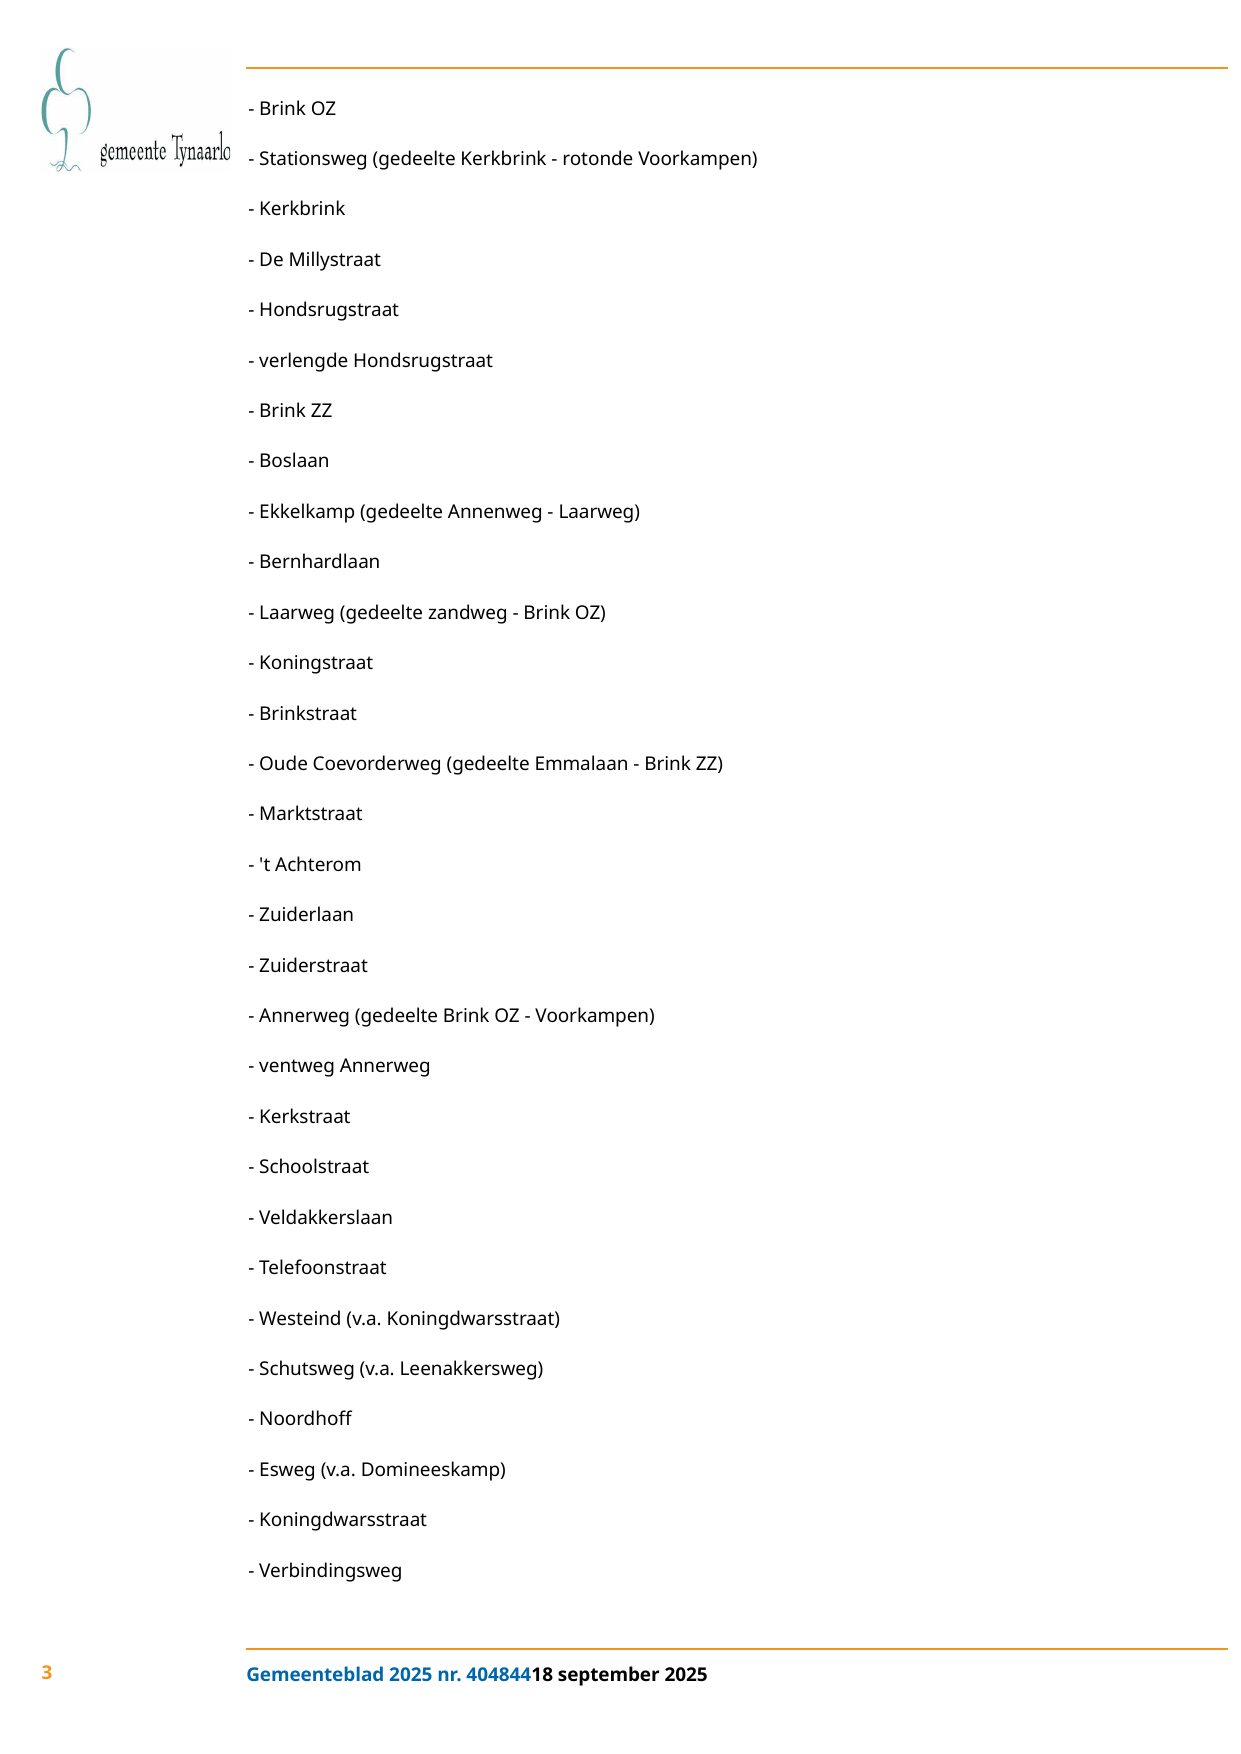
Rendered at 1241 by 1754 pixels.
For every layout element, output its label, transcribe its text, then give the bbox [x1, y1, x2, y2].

text - Ekkelkamp (gedeelte Annenweg - Laarweg) [248, 498, 1152, 524]
text - Esweg (v.a. Domineeskamp) [248, 1456, 1152, 1482]
text - Hondsrugstraat [248, 296, 1152, 322]
text - Schutsweg (v.a. Leenakkersweg) [248, 1355, 1152, 1381]
text - Annerweg (gedeelte Brink OZ - Voorkampen) [248, 1002, 1152, 1028]
text - verlengde Hondsrugstraat [248, 347, 1152, 373]
text - Zuiderlaan [248, 901, 1152, 927]
text - De Millystraat [248, 246, 1152, 272]
text - Westeind (v.a. Koningdwarsstraat) [248, 1305, 1152, 1331]
text - Kerkstraat [248, 1103, 1152, 1129]
text - Laarweg (gedeelte zandweg - Brink OZ) [248, 599, 1152, 625]
text - 't Achterom [248, 851, 1152, 877]
text - Oude Coevorderweg (gedeelte Emmalaan - Brink ZZ) [248, 750, 1152, 776]
text - Bernhardlaan [248, 548, 1152, 574]
text - Brink ZZ [248, 397, 1152, 423]
text - Koningstraat [248, 649, 1152, 675]
picture [41, 47, 231, 172]
text - Stationsweg (gedeelte Kerkbrink - rotonde Voorkampen) [248, 145, 1152, 171]
text - Schoolstraat [248, 1153, 1152, 1179]
text - ventweg Annerweg [248, 1053, 1152, 1078]
text - Noordhoff [248, 1406, 1152, 1431]
text - Brink OZ [248, 95, 1152, 121]
text - Brinkstraat [248, 700, 1152, 726]
text - Koningdwarsstraat [248, 1506, 1152, 1532]
text - Marktstraat [248, 801, 1152, 826]
text - Verbindingsweg [248, 1557, 1152, 1583]
text - Telefoonstraat [248, 1254, 1152, 1280]
text - Zuiderstraat [248, 952, 1152, 978]
text - Veldakkerslaan [248, 1204, 1152, 1230]
text - Boslaan [248, 448, 1152, 473]
text - Kerkbrink [248, 196, 1152, 221]
